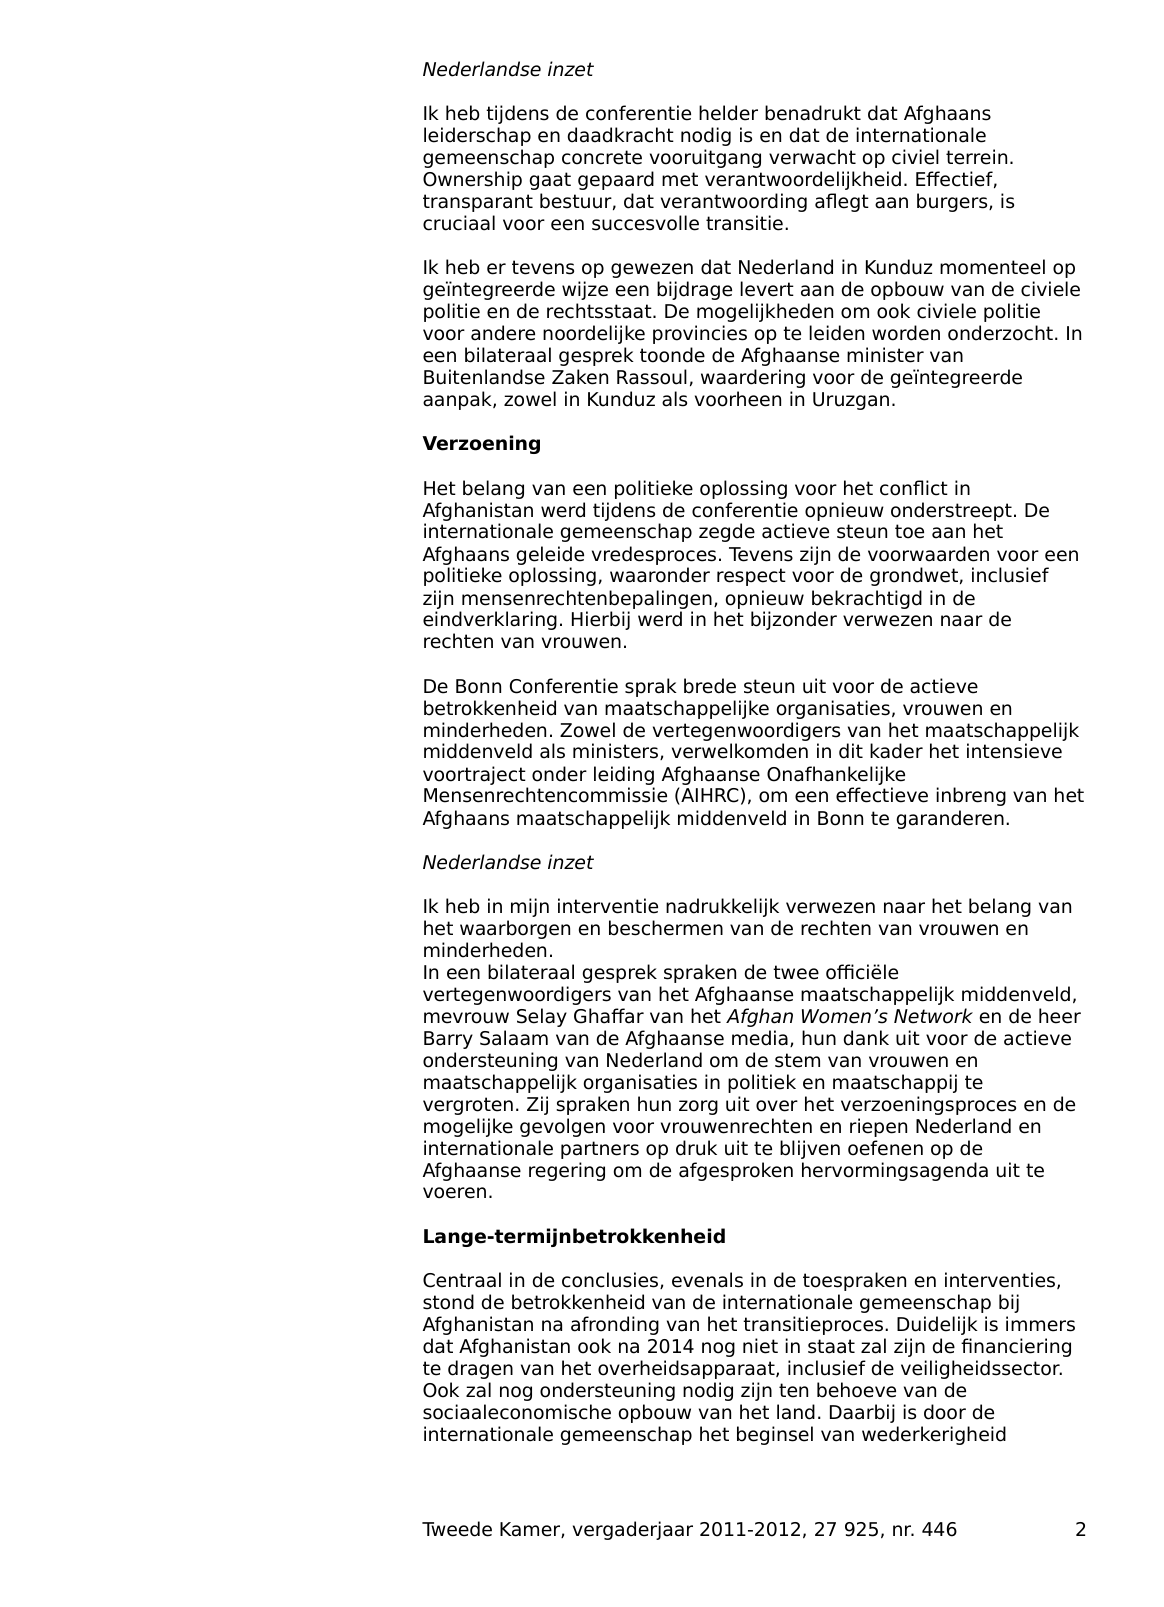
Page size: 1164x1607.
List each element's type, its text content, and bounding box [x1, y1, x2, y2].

subtitle Nederlandse inzet [422, 59, 1087, 81]
text In een bilateraal gesprek spraken de twee officiële vertegenwoordigers van het Afghaanse maatschappelijk middenveld, mevrouw Selay Ghaffar van het Afghan Women’s Network en de heer Barry Salaam van de Afghaanse media, hun dank uit voor de actieve ondersteuning van Nederland om de stem van vrouwen en maatschappelijk organisaties in politiek en maatschappij te vergroten. Zij spraken hun zorg uit over het verzoeningsproces en de mogelijke gevolgen voor vrouwenrechten en riepen Nederland en internationale partners op druk uit te blijven oefenen op de Afghaanse regering om de afgesproken hervormingsagenda uit te voeren. [422, 962, 1087, 1203]
subtitle Verzoening [422, 433, 1087, 455]
text Het belang van een politieke oplossing voor het conflict in Afghanistan werd tijdens de conferentie opnieuw onderstreept. De internationale gemeenschap zegde actieve steun toe aan het Afghaans geleide vredesproces. Tevens zijn de voorwaarden voor een politieke oplossing, waaronder respect voor de grondwet, inclusief zijn mensenrechtenbepalingen, opnieuw bekrachtigd in de eindverklaring. Hierbij werd in het bijzonder verwezen naar de rechten van vrouwen. [422, 477, 1087, 653]
text Ik heb tijdens de conferentie helder benadrukt dat Afghaans leiderschap en daadkracht nodig is en dat de internationale gemeenschap concrete vooruitgang verwacht op civiel terrein. Ownership gaat gepaard met verantwoordelijkheid. Effectief, transparant bestuur, dat verantwoording aflegt aan burgers, is cruciaal voor een succesvolle transitie. [422, 103, 1087, 235]
subtitle Nederlandse inzet [422, 852, 1087, 873]
text Ik heb er tevens op gewezen dat Nederland in Kunduz momenteel op geïntegreerde wijze een bijdrage levert aan de opbouw van de civiele politie en de rechtsstaat. De mogelijkheden om ook civiele politie voor andere noordelijke provincies op te leiden worden onderzocht. In een bilateraal gesprek toonde de Afghaanse minister van Buitenlandse Zaken Rassoul, waardering voor de geïntegreerde aanpak, zowel in Kunduz als voorheen in Uruzgan. [422, 257, 1087, 411]
subtitle Lange-termijnbetrokkenheid [422, 1226, 1087, 1248]
text Ik heb in mijn interventie nadrukkelijk verwezen naar het belang van het waarborgen en beschermen van de rechten van vrouwen en minderheden. [422, 896, 1087, 962]
text De Bonn Conferentie sprak brede steun uit voor de actieve betrokkenheid van maatschappelijke organisaties, vrouwen en minderheden. Zowel de vertegenwoordigers van het maatschappelijk middenveld als ministers, verwelkomden in dit kader het intensieve voortraject onder leiding Afghaanse Onafhankelijke Mensenrechtencommissie (AIHRC), om een effectieve inbreng van het Afghaans maatschappelijk middenveld in Bonn te garanderen. [422, 676, 1087, 829]
text Centraal in de conclusies, evenals in de toespraken en interventies, stond de betrokkenheid van de internationale gemeenschap bij Afghanistan na afronding van het transitieproces. Duidelijk is immers dat Afghanistan ook na 2014 nog niet in staat zal zijn de financiering te dragen van het overheidsapparaat, inclusief de veiligheidssector. Ook zal nog ondersteuning nodig zijn ten behoeve van de sociaaleconomische opbouw van het land. Daarbij is door de internationale gemeenschap het beginsel van wederkerigheid [422, 1270, 1087, 1446]
